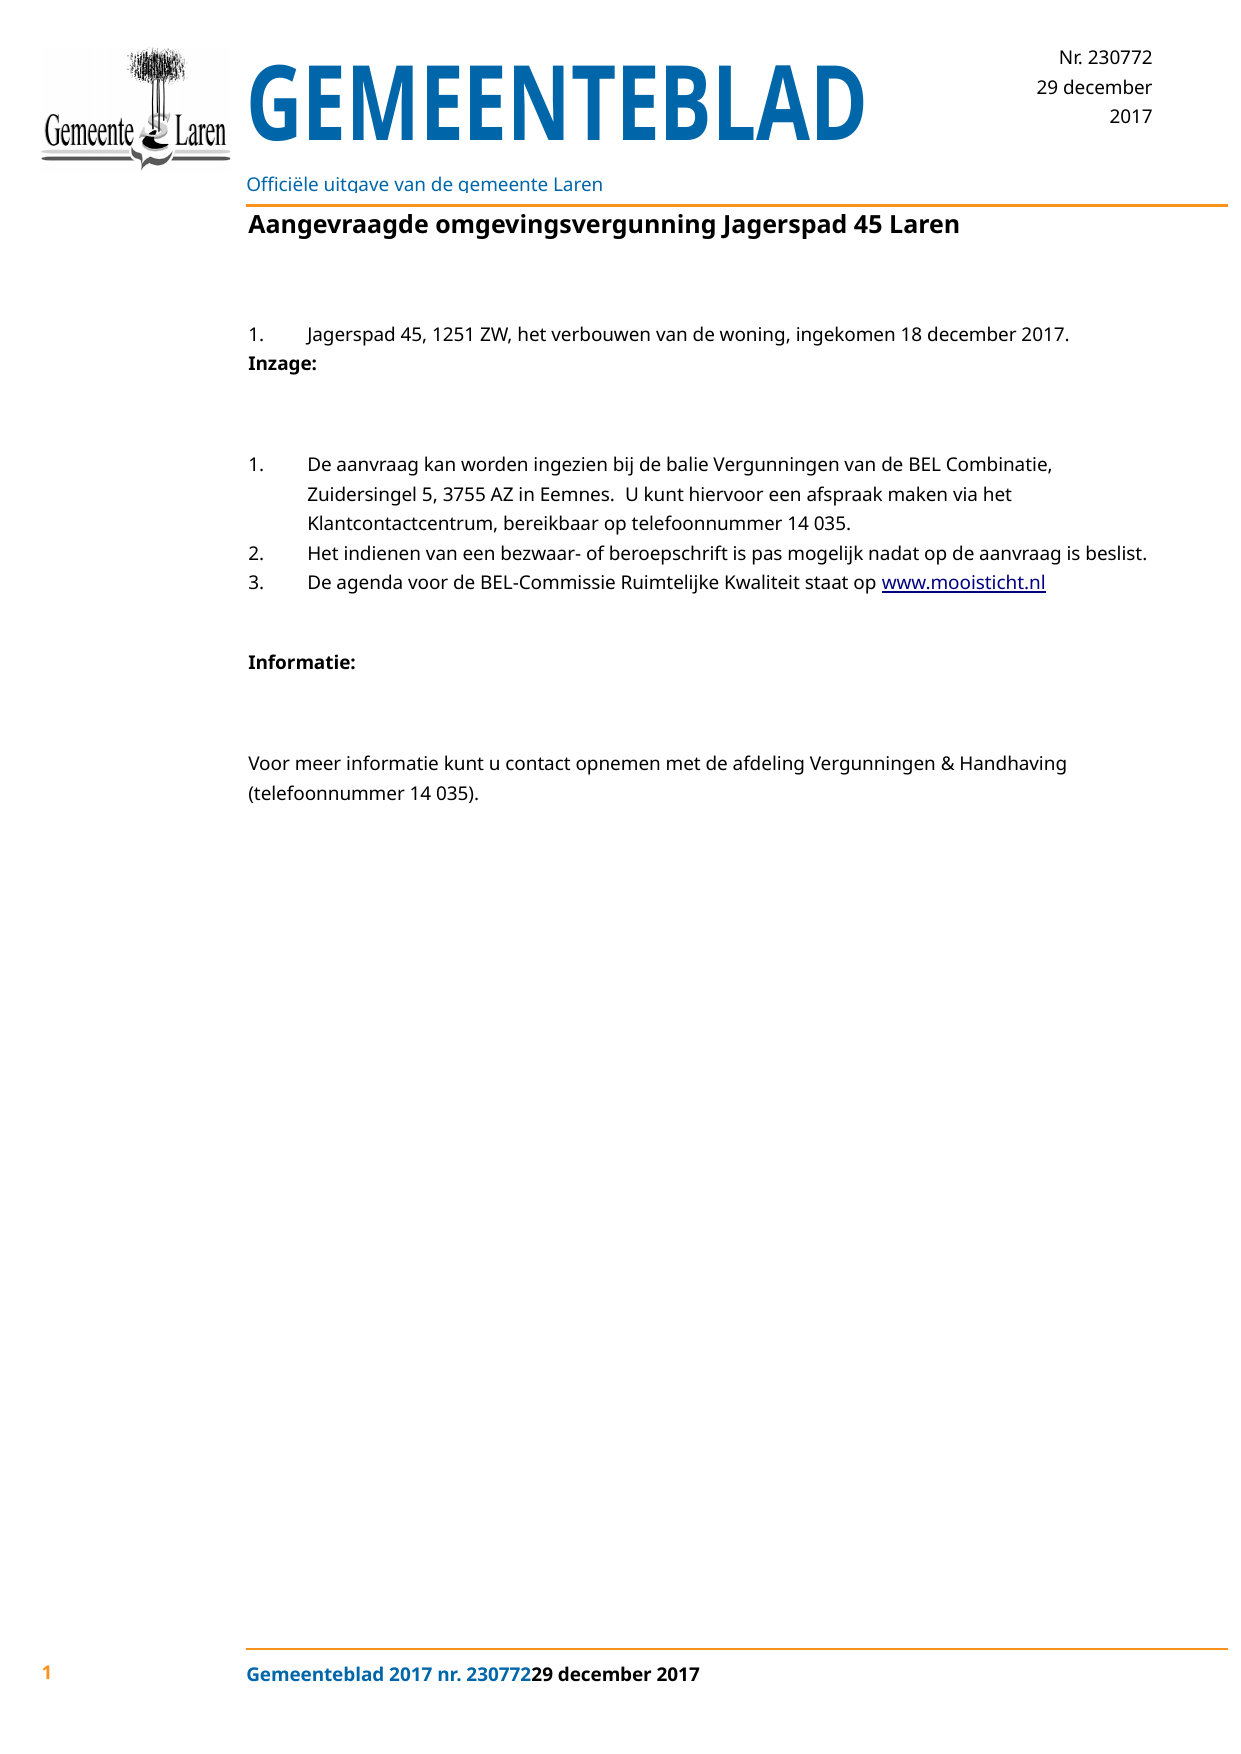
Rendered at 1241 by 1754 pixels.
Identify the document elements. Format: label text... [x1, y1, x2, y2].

list Jagerspad 45, 1251 ZW, het verbouwen van de woning, ingekomen 18 december 2017. [248, 321, 1152, 346]
picture [41, 47, 231, 172]
list Het indienen van een bezwaar- of beroepschrift is pas mogelijk nadat op de aanvraag is beslist. [248, 540, 1152, 566]
text Voor meer informatie kunt u contact opnemen met de afdeling Vergunningen & Handhaving (telefoonnummer 14 035). [248, 750, 1152, 806]
list De aanvraag kan worden ingezien bij de balie Vergunningen van de BEL Combinatie, Zuidersingel 5, 3755 AZ in Eemnes. U kunt hiervoor een afspraak maken via het Klantcontactcentrum, bereikbaar op telefoonnummer 14 035. [248, 451, 1152, 536]
text Inzage: [248, 350, 1152, 376]
list De agenda voor de BEL-Commissie Ruimtelijke Kwaliteit staat op www.mooisticht.nl [248, 569, 1152, 595]
text Informatie: [248, 649, 1152, 675]
text Aangevraagde omgevingsvergunning Jagerspad 45 Laren [248, 207, 1152, 241]
